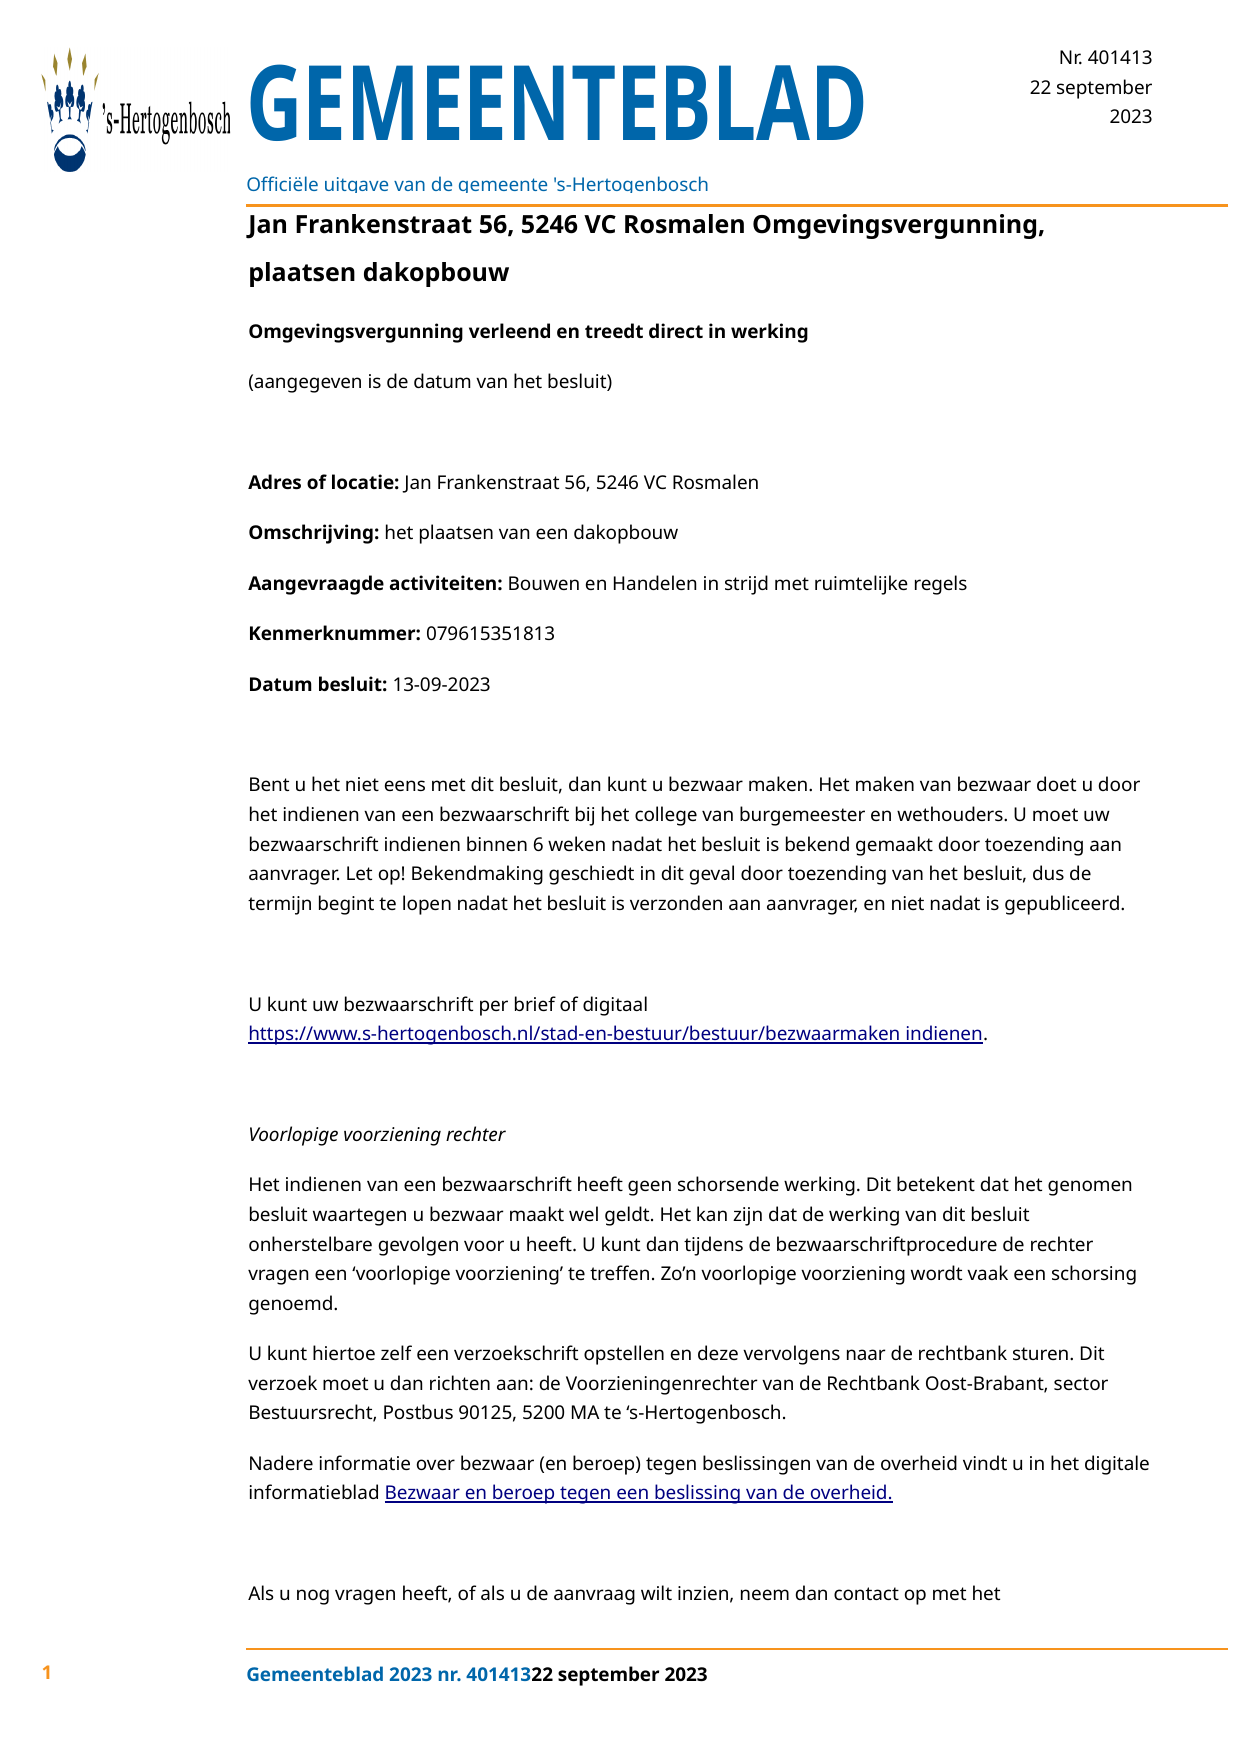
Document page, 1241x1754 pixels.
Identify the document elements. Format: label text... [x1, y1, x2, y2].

text Als u nog vragen heeft, of als u de aanvraag wilt inzien, neem dan contact op met het [248, 1580, 1152, 1606]
text Datum besluit: 13-09-2023 [248, 671, 1152, 697]
text Kenmerknummer: 079615351813 [248, 620, 1152, 646]
text U kunt uw bezwaarschrift per brief of digitaal https://www.s-hertogenbosch.nl/stad-en-bestuur/bestuur/bezwaarmaken indienen. [248, 991, 1152, 1046]
text Nadere informatie over bezwaar (en beroep) tegen beslissingen van de overheid vindt u in het digitale informatieblad Bezwaar en beroep tegen een beslissing van de overheid. [248, 1450, 1152, 1505]
text Omschrijving: het plaatsen van een dakopbouw [248, 519, 1152, 545]
picture [41, 47, 231, 172]
text Jan Frankenstraat 56, 5246 VC Rosmalen Omgevingsvergunning, plaatsen dakopbouw [248, 207, 1152, 288]
text (aangegeven is de datum van het besluit) [248, 368, 1152, 394]
text U kunt hiertoe zelf een verzoekschrift opstellen en deze vervolgens naar de rechtbank sturen. Dit verzoek moet u dan richten aan: de Voorzieningenrechter van de Rechtbank Oost-Brabant, sector Bestuursrecht, Postbus 90125, 5200 MA te ‘s-Hertogenbosch. [248, 1340, 1152, 1425]
text Voorlopige voorziening rechter [248, 1121, 1152, 1147]
text Aangevraagde activiteiten: Bouwen en Handelen in strijd met ruimtelijke regels [248, 570, 1152, 596]
text Het indienen van een bezwaarschrift heeft geen schorsende werking. Dit betekent dat het genomen besluit waartegen u bezwaar maakt wel geldt. Het kan zijn dat de werking van dit besluit onherstelbare gevolgen voor u heeft. U kunt dan tijdens de bezwaarschriftprocedure de rechter vragen een ‘voorlopige voorziening’ te treffen. Zo’n voorlopige voorziening wordt vaak een schorsing genoemd. [248, 1172, 1152, 1316]
text Bent u het niet eens met dit besluit, dan kunt u bezwaar maken. Het maken van bezwaar doet u door het indienen van een bezwaarschrift bij het college van burgemeester en wethouders. U moet uw bezwaarschrift indienen binnen 6 weken nadat het besluit is bekend gemaakt door toezending aan aanvrager. Let op! Bekendmaking geschiedt in dit geval door toezending van het besluit, dus de termijn begint te lopen nadat het besluit is verzonden aan aanvrager, en niet nadat is gepubliceerd. [248, 772, 1152, 916]
text Adres of locatie: Jan Frankenstraat 56, 5246 VC Rosmalen [248, 469, 1152, 495]
text Omgevingsvergunning verleend en treedt direct in werking [248, 318, 1152, 344]
